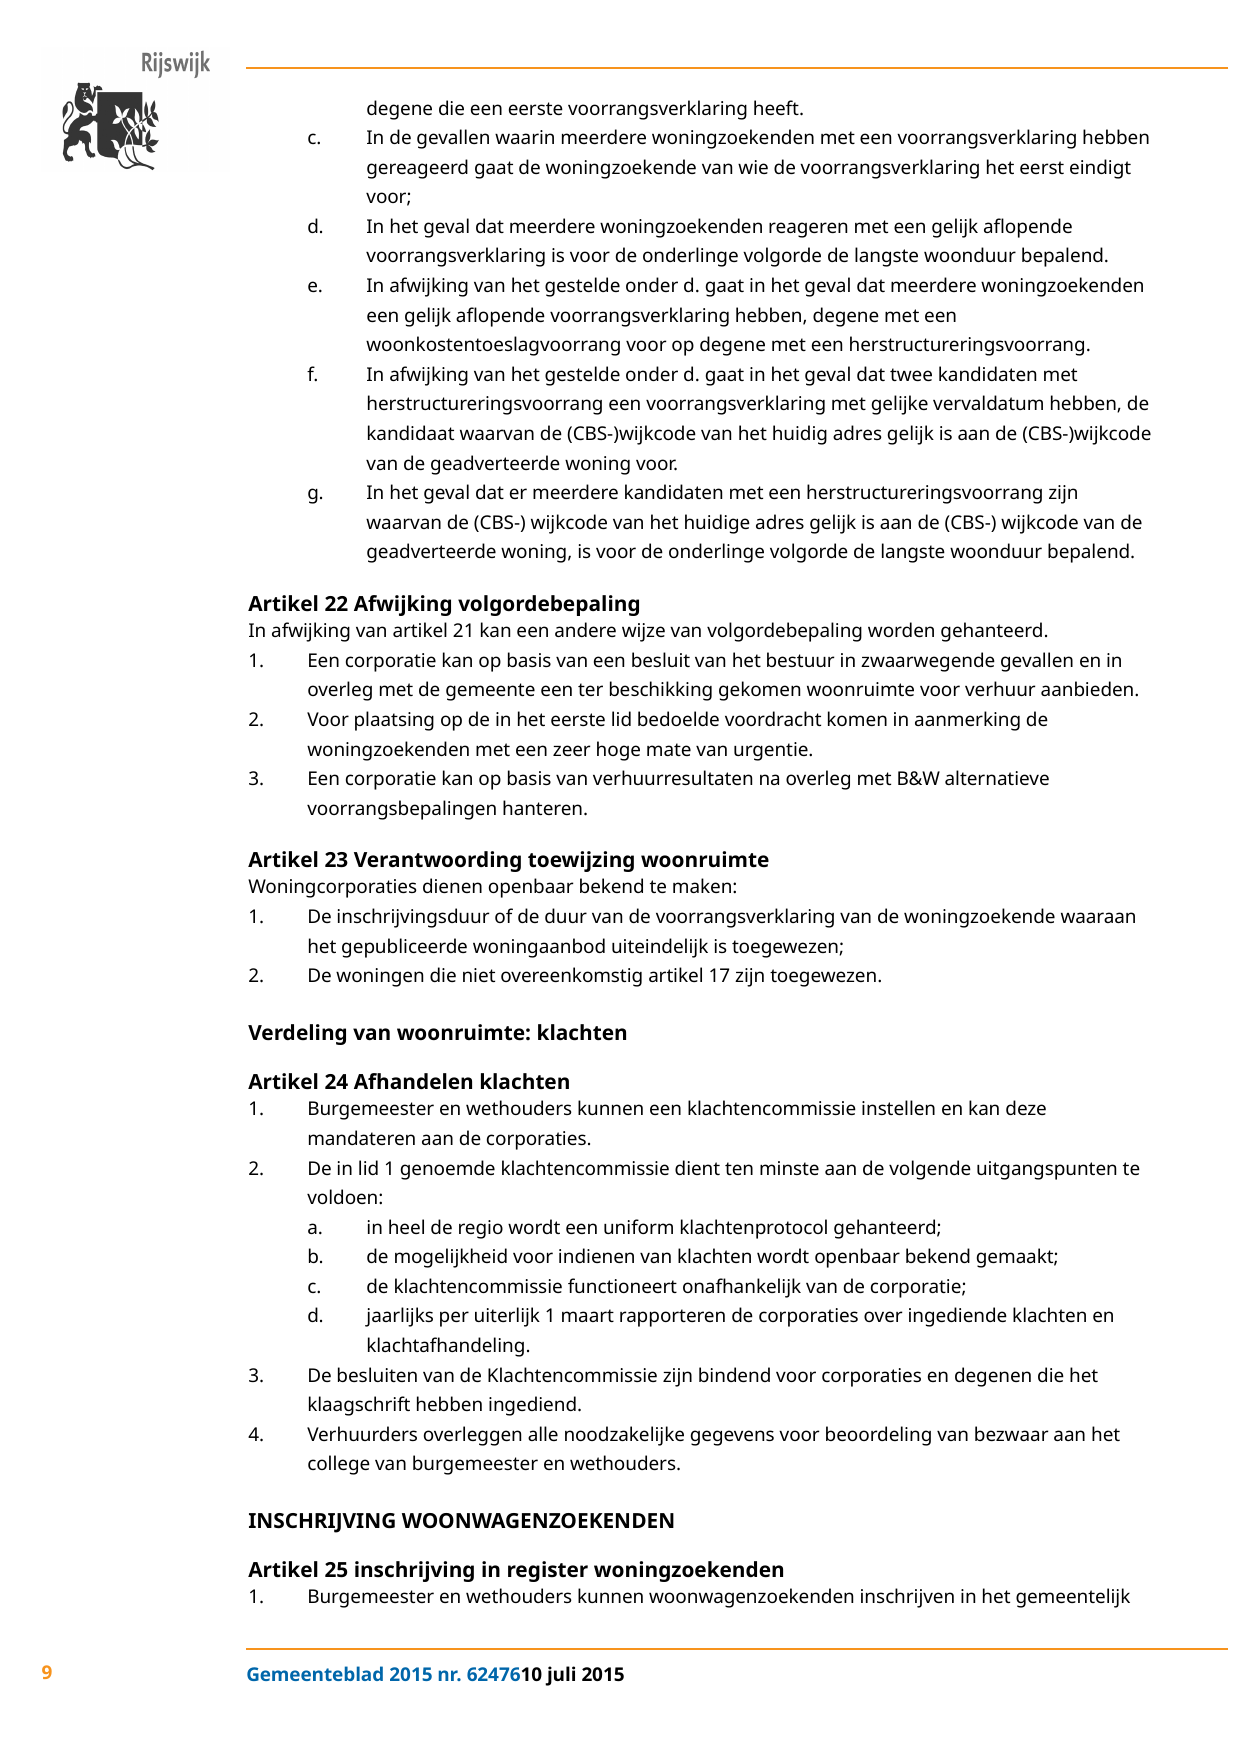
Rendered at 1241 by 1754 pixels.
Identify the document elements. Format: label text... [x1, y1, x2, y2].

list Een corporatie kan op basis van een besluit van het bestuur in zwaarwegende gevallen en in overleg met de gemeente een ter beschikking gekomen woonruimte voor verhuur aanbieden. [248, 647, 1152, 702]
text In afwijking van artikel 21 kan een andere wijze van volgordebepaling worden gehanteerd. [248, 617, 1152, 643]
list Verhuurders overleggen alle noodzakelijke gegevens voor beoordeling van bezwaar aan het college van burgemeester en wethouders. [248, 1421, 1152, 1476]
text Woningcorporaties dienen openbaar bekend te maken: [248, 874, 1152, 899]
text Verdeling van woonruimte: klachten [248, 1018, 1152, 1046]
list De in lid 1 genoemde klachtencommissie dient ten minste aan de volgende uitgangspunten te voldoen: [248, 1155, 1152, 1210]
list Burgemeester en wethouders kunnen woonwagenzoekenden inschrijven in het gemeentelijk [248, 1583, 1152, 1609]
list De besluiten van de Klachtencommissie zijn bindend voor corporaties en degenen die het klaagschrift hebben ingediend. [248, 1362, 1152, 1417]
picture [41, 47, 231, 172]
list Een corporatie kan op basis van verhuurresultaten na overleg met B&W alternatieve voorrangsbepalingen hanteren. [248, 765, 1152, 821]
list In afwijking van het gestelde onder d. gaat in het geval dat meerdere woningzoekenden een gelijk aflopende voorrangsverklaring hebben, degene met een woonkostentoeslagvoorrang voor op degene met een herstructureringsvoorrang. [307, 272, 1152, 357]
list De inschrijvingsduur of de duur van de voorrangsverklaring van de woningzoekende waaraan het gepubliceerde woningaanbod uiteindelijk is toegewezen; [248, 903, 1152, 959]
text INSCHRIJVING WOONWAGENZOEKENDEN [248, 1506, 1152, 1534]
text Artikel 24 Afhandelen klachten [248, 1067, 1152, 1096]
text Artikel 22 Afwijking volgordebepaling [248, 589, 1152, 617]
list de mogelijkheid voor indienen van klachten wordt openbaar bekend gemaakt; [307, 1243, 1152, 1269]
text Artikel 25 inschrijving in register woningzoekenden [248, 1555, 1152, 1583]
list de klachtencommissie functioneert onafhankelijk van de corporatie; [307, 1273, 1152, 1299]
text Artikel 23 Verantwoording toewijzing woonruimte [248, 845, 1152, 874]
list In het geval dat er meerdere kandidaten met een herstructureringsvoorrang zijn waarvan de (CBS-) wijkcode van het huidige adres gelijk is aan de (CBS-) wijkcode van de geadverteerde woning, is voor de onderlinge volgorde de langste woonduur bepalend. [307, 479, 1152, 564]
list Burgemeester en wethouders kunnen een klachtencommissie instellen en kan deze mandateren aan de corporaties. [248, 1096, 1152, 1151]
list In de gevallen waarin meerdere woningzoekenden met een voorrangsverklaring hebben gereageerd gaat de woningzoekende van wie de voorrangsverklaring het eerst eindigt voor; [307, 124, 1152, 209]
list De woningen die niet overeenkomstig artikel 17 zijn toegewezen. [248, 962, 1152, 988]
list jaarlijks per uiterlijk 1 maart rapporteren de corporaties over ingediende klachten en klachtafhandeling. [307, 1303, 1152, 1358]
list Voor plaatsing op de in het eerste lid bedoelde voordracht komen in aanmerking de woningzoekenden met een zeer hoge mate van urgentie. [248, 706, 1152, 761]
list In het geval dat meerdere woningzoekenden reageren met een gelijk aflopende voorrangsverklaring is voor de onderlinge volgorde de langste woonduur bepalend. [307, 213, 1152, 268]
list degene die een eerste voorrangsverklaring heeft. [307, 95, 1152, 121]
list in heel de regio wordt een uniform klachtenprotocol gehanteerd; [307, 1214, 1152, 1239]
list In afwijking van het gestelde onder d. gaat in het geval dat twee kandidaten met herstructureringsvoorrang een voorrangsverklaring met gelijke vervaldatum hebben, de kandidaat waarvan de (CBS-)wijkcode van het huidig adres gelijk is aan de (CBS-)wijkcode van de geadverteerde woning voor. [307, 361, 1152, 476]
